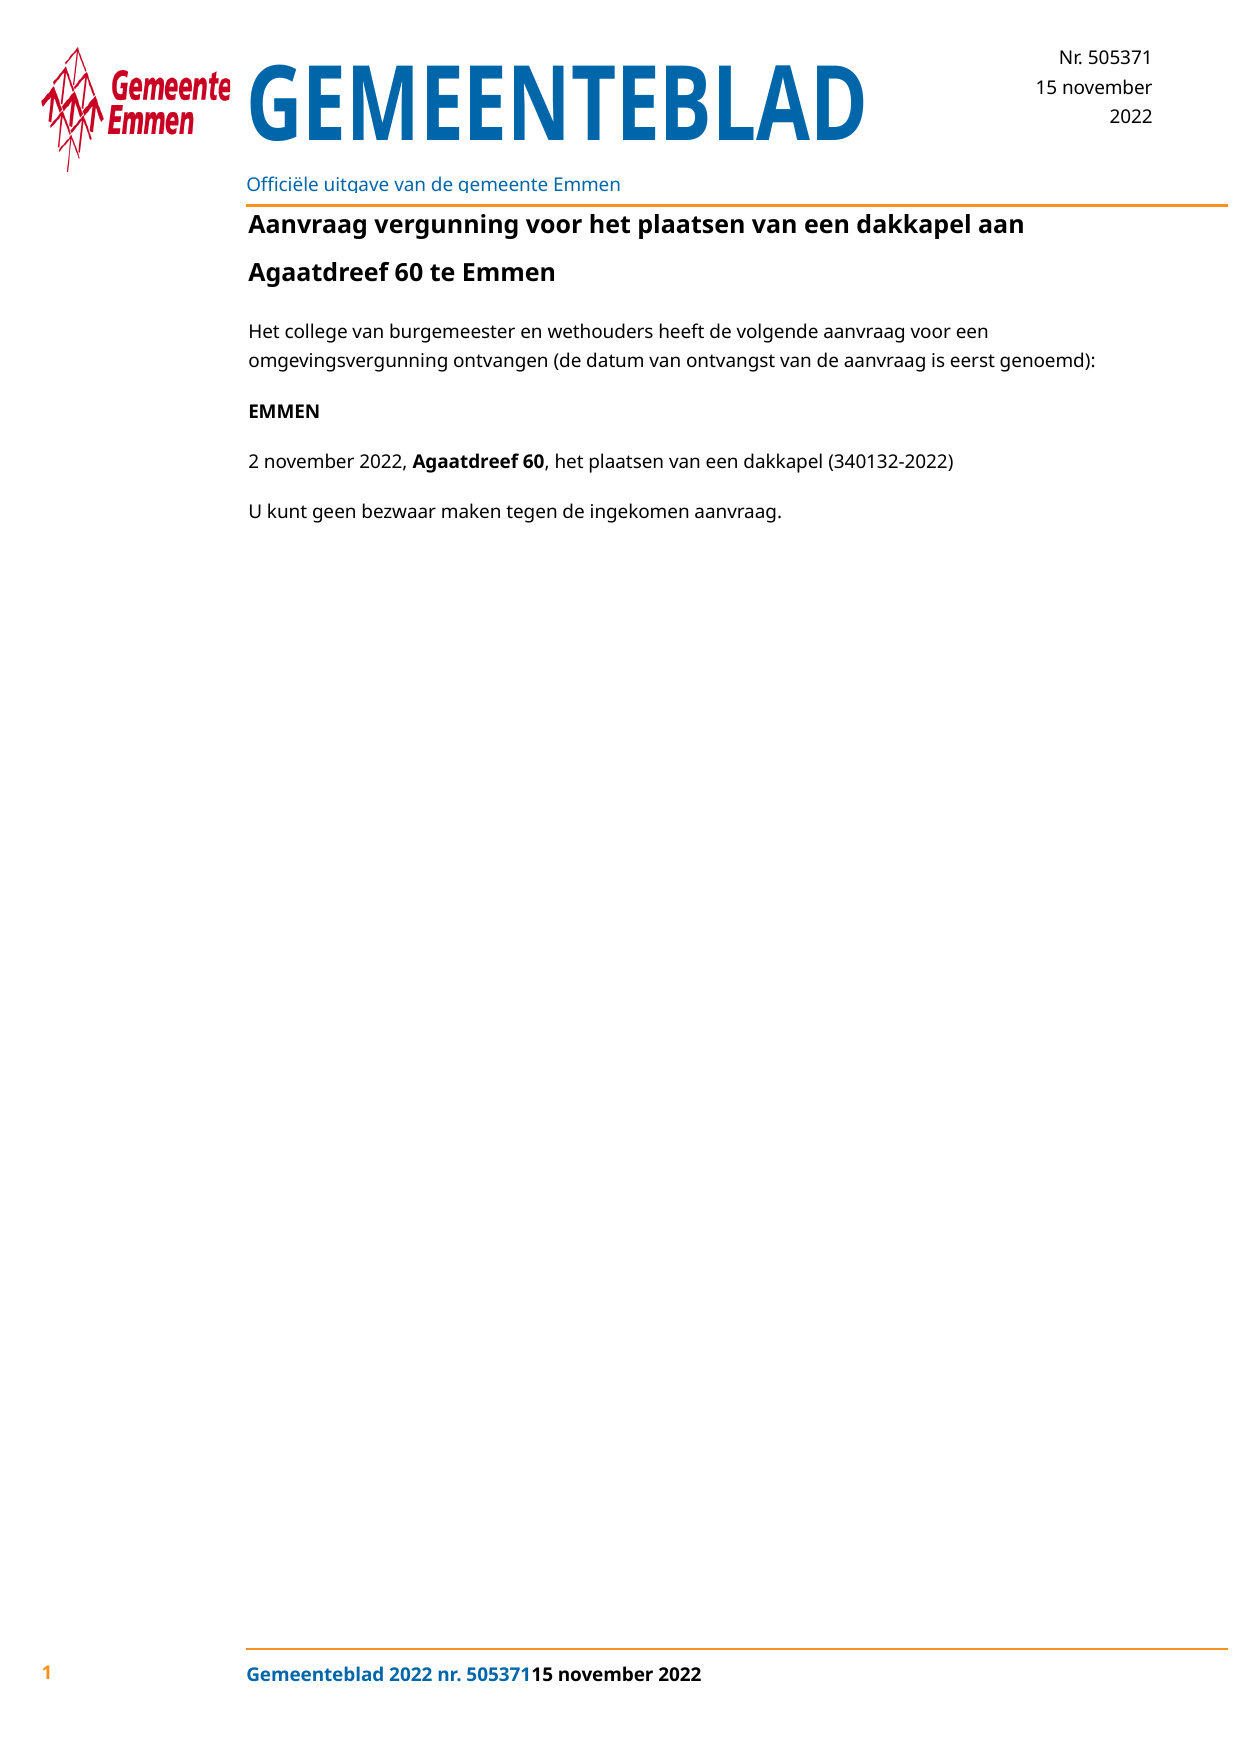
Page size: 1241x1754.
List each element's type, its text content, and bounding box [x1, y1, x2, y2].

picture [41, 47, 231, 172]
text Het college van burgemeester en wethouders heeft de volgende aanvraag voor een omgevingsvergunning ontvangen (de datum van ontvangst van de aanvraag is eerst genoemd): [248, 318, 1152, 373]
text EMMEN [248, 398, 1152, 424]
text Aanvraag vergunning voor het plaatsen van een dakkapel aan Agaatdreef 60 te Emmen [248, 207, 1152, 288]
text U kunt geen bezwaar maken tegen de ingekomen aanvraag. [248, 499, 1152, 524]
text 2 november 2022, Agaatdreef 60, het plaatsen van een dakkapel (340132-2022) [248, 448, 1152, 474]
